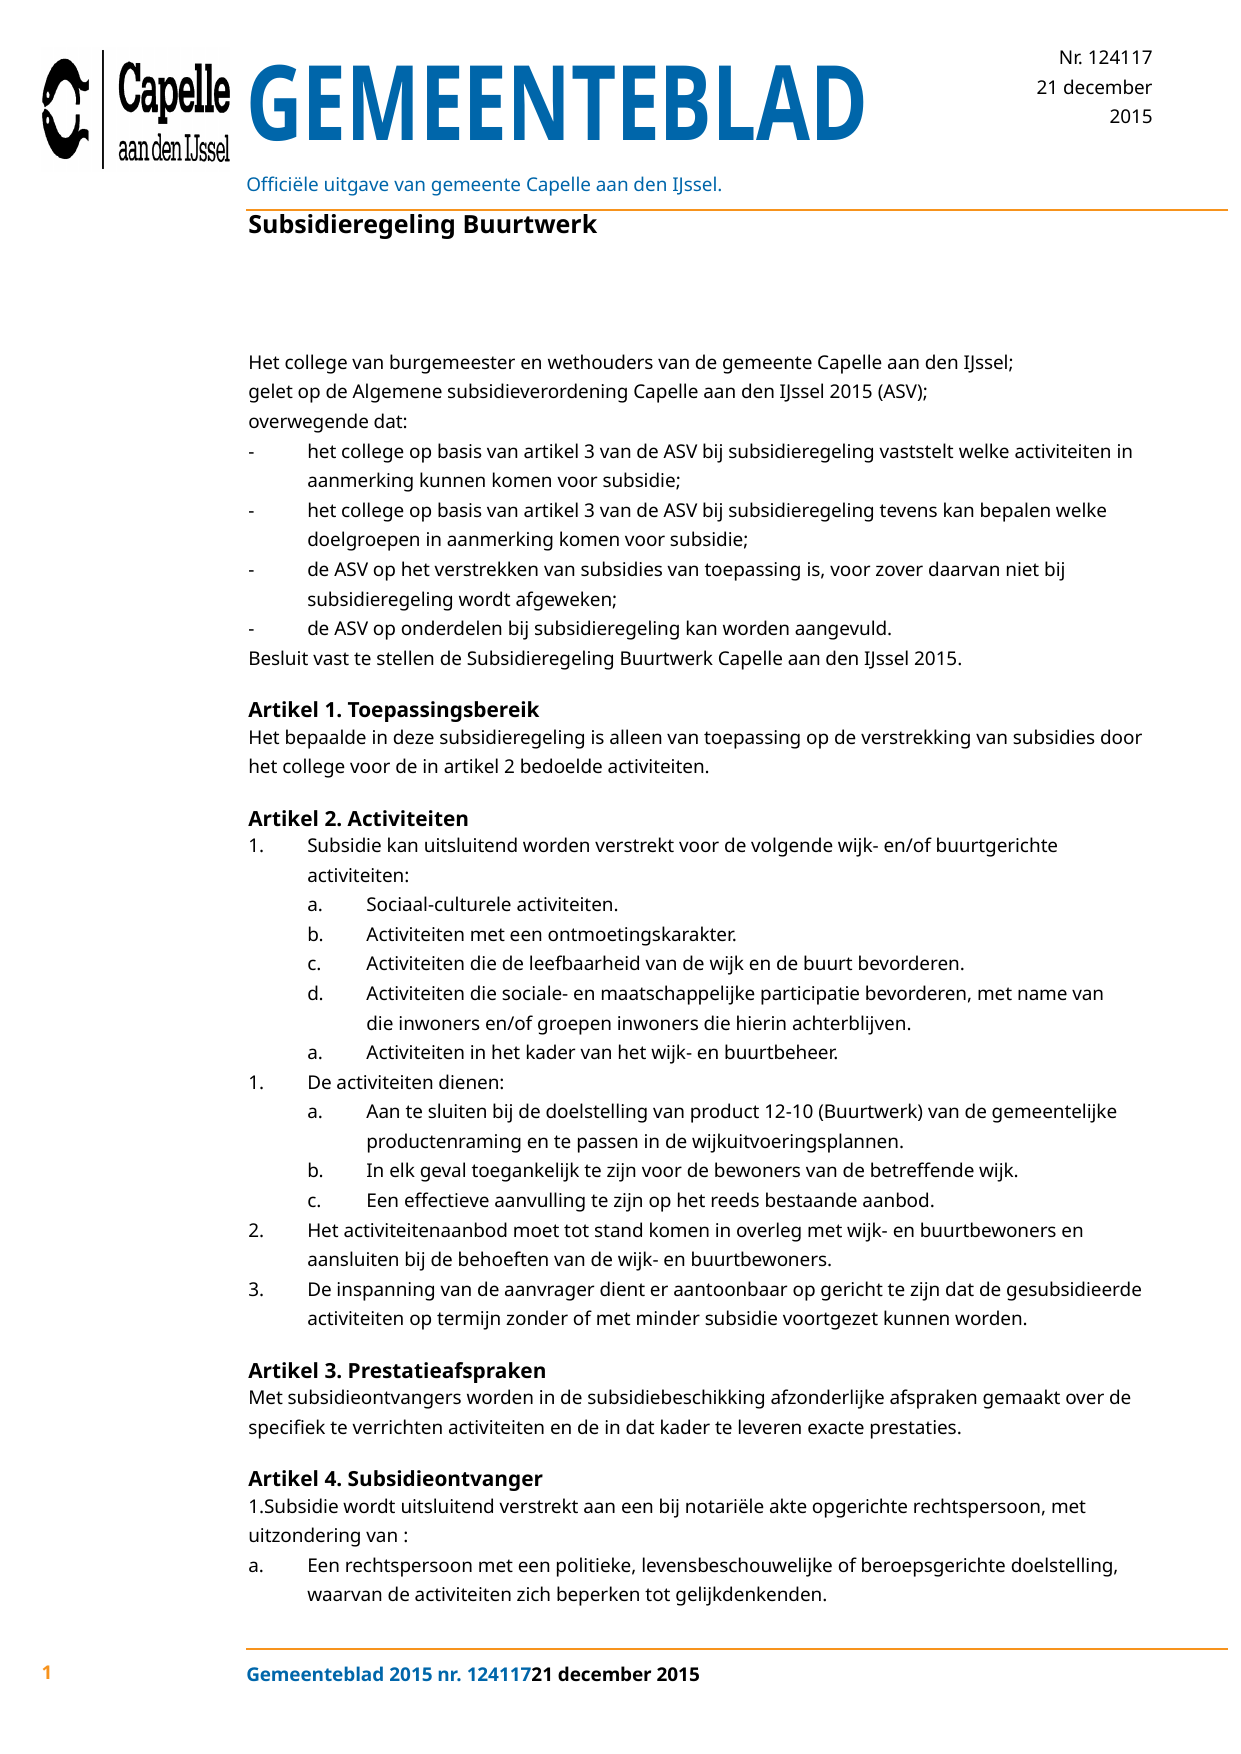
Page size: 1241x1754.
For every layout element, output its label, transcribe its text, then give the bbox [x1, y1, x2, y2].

text gelet op de Algemene subsidieverordening Capelle aan den IJssel 2015 (ASV); [248, 379, 1152, 404]
list het college op basis van artikel 3 van de ASV bij subsidieregeling vaststelt welke activiteiten in aanmerking kunnen komen voor subsidie; [248, 438, 1152, 493]
list Activiteiten die sociale- en maatschappelijke participatie bevorderen, met name van [307, 980, 1152, 1006]
picture [41, 47, 231, 172]
text overwegende dat: [248, 408, 1152, 434]
list De inspanning van de aanvrager dient er aantoonbaar op gericht te zijn dat de gesubsidieerde activiteiten op termijn zonder of met minder subsidie voortgezet kunnen worden. [248, 1276, 1152, 1331]
list Een effectieve aanvulling te zijn op het reeds bestaande aanbod. [307, 1187, 1152, 1213]
list Aan te sluiten bij de doelstelling van product 12-10 (Buurtwerk) van de gemeentelijke productenraming en te passen in de wijkuitvoeringsplannen. [307, 1098, 1152, 1154]
list de ASV op onderdelen bij subsidieregeling kan worden aangevuld. [248, 615, 1152, 641]
list de ASV op het verstrekken van subsidies van toepassing is, voor zover daarvan niet bij subsidieregeling wordt afgeweken; [248, 556, 1152, 612]
list Activiteiten die de leefbaarheid van de wijk en de buurt bevorderen. [307, 951, 1152, 976]
text Artikel 3. Prestatieafspraken [248, 1356, 1152, 1384]
list Het activiteitenaanbod moet tot stand komen in overleg met wijk- en buurtbewoners en aansluiten bij de behoeften van de wijk- en buurtbewoners. [248, 1217, 1152, 1272]
list De activiteiten dienen: [248, 1069, 1152, 1095]
text Artikel 1. Toepassingsbereik [248, 695, 1152, 724]
list In elk geval toegankelijk te zijn voor de bewoners van de betreffende wijk. [307, 1158, 1152, 1183]
text Artikel 2. Activiteiten [248, 804, 1152, 832]
list Sociaal-culturele activiteiten. [307, 891, 1152, 917]
list Activiteiten met een ontmoetingskarakter. [307, 921, 1152, 947]
list het college op basis van artikel 3 van de ASV bij subsidieregeling tevens kan bepalen welke doelgroepen in aanmerking komen voor subsidie; [248, 497, 1152, 552]
list Activiteiten in het kader van het wijk- en buurtbeheer. [307, 1039, 1152, 1065]
text Het bepaalde in deze subsidieregeling is alleen van toepassing op de verstrekking van subsidies door het college voor de in artikel 2 bedoelde activiteiten. [248, 724, 1152, 779]
text 1.Subsidie wordt uitsluitend verstrekt aan een bij notariële akte opgerichte rechtspersoon, met uitzondering van : [248, 1493, 1152, 1548]
text Besluit vast te stellen de Subsidieregeling Buurtwerk Capelle aan den IJssel 2015. [248, 645, 1152, 671]
list Subsidie kan uitsluitend worden verstrekt voor de volgende wijk- en/of buurtgerichte activiteiten: [248, 832, 1152, 888]
list die inwoners en/of groepen inwoners die hierin achterblijven. [307, 1010, 1152, 1036]
text Met subsidieontvangers worden in de subsidiebeschikking afzonderlijke afspraken gemaakt over de specifiek te verrichten activiteiten en de in dat kader te leveren exacte prestaties. [248, 1384, 1152, 1440]
text Het college van burgemeester en wethouders van de gemeente Capelle aan den IJssel; [248, 349, 1152, 375]
list Een rechtspersoon met een politieke, levensbeschouwelijke of beroepsgerichte doelstelling, waarvan de activiteiten zich beperken tot gelijkdenkenden. [248, 1552, 1152, 1607]
text Subsidieregeling Buurtwerk [248, 211, 1152, 241]
text Artikel 4. Subsidieontvanger [248, 1464, 1152, 1493]
